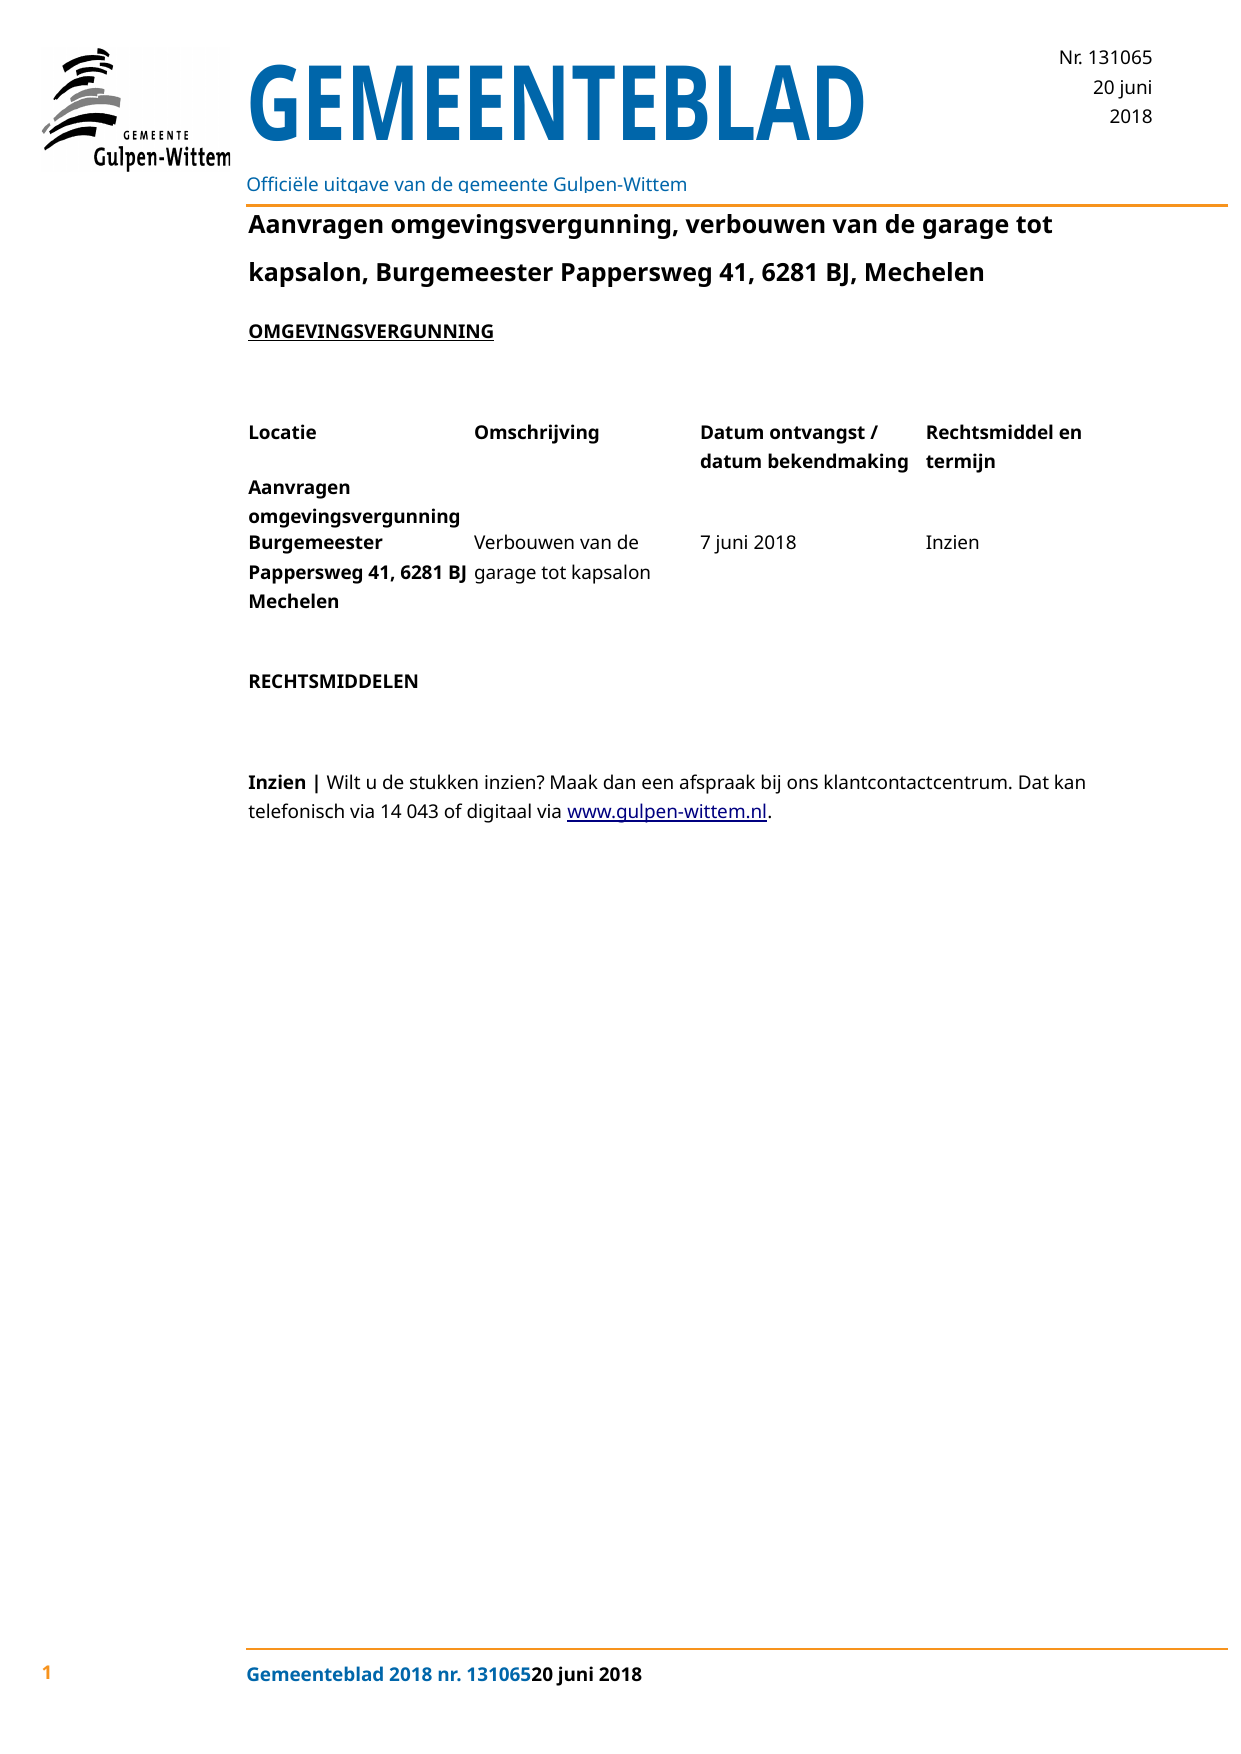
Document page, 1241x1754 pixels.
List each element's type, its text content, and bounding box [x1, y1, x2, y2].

text Inzien | Wilt u de stukken inzien? Maak dan een afspraak bij ons klantcontactcentrum. Dat kan telefonisch via 14 043 of digitaal via www.gulpen-wittem.nl. [248, 769, 1152, 824]
table_cell [926, 474, 1152, 529]
table_header Datum ontvangst / datum bekendmaking [700, 419, 926, 474]
text OMGEVINGSVERGUNNING [248, 318, 1152, 344]
table_cell Verbouwen van de garage tot kapsalon [474, 530, 700, 614]
table_header Locatie [248, 419, 474, 474]
table_cell Burgemeester Pappersweg 41, 6281 BJ Mechelen [248, 530, 474, 614]
table_cell [700, 474, 926, 529]
table_header Omschrijving [474, 419, 700, 474]
table_cell Inzien [926, 530, 1152, 614]
text RECHTSMIDDELEN [248, 668, 1152, 694]
table_cell [474, 474, 700, 529]
picture [41, 47, 231, 172]
table_cell Aanvragen omgevingsvergunning [248, 474, 474, 529]
text Aanvragen omgevingsvergunning, verbouwen van de garage tot kapsalon, Burgemeester Pappersweg 41, 6281 BJ, Mechelen [248, 207, 1152, 288]
table_cell 7 juni 2018 [700, 530, 926, 614]
table_header Rechtsmiddel en termijn [926, 419, 1152, 474]
